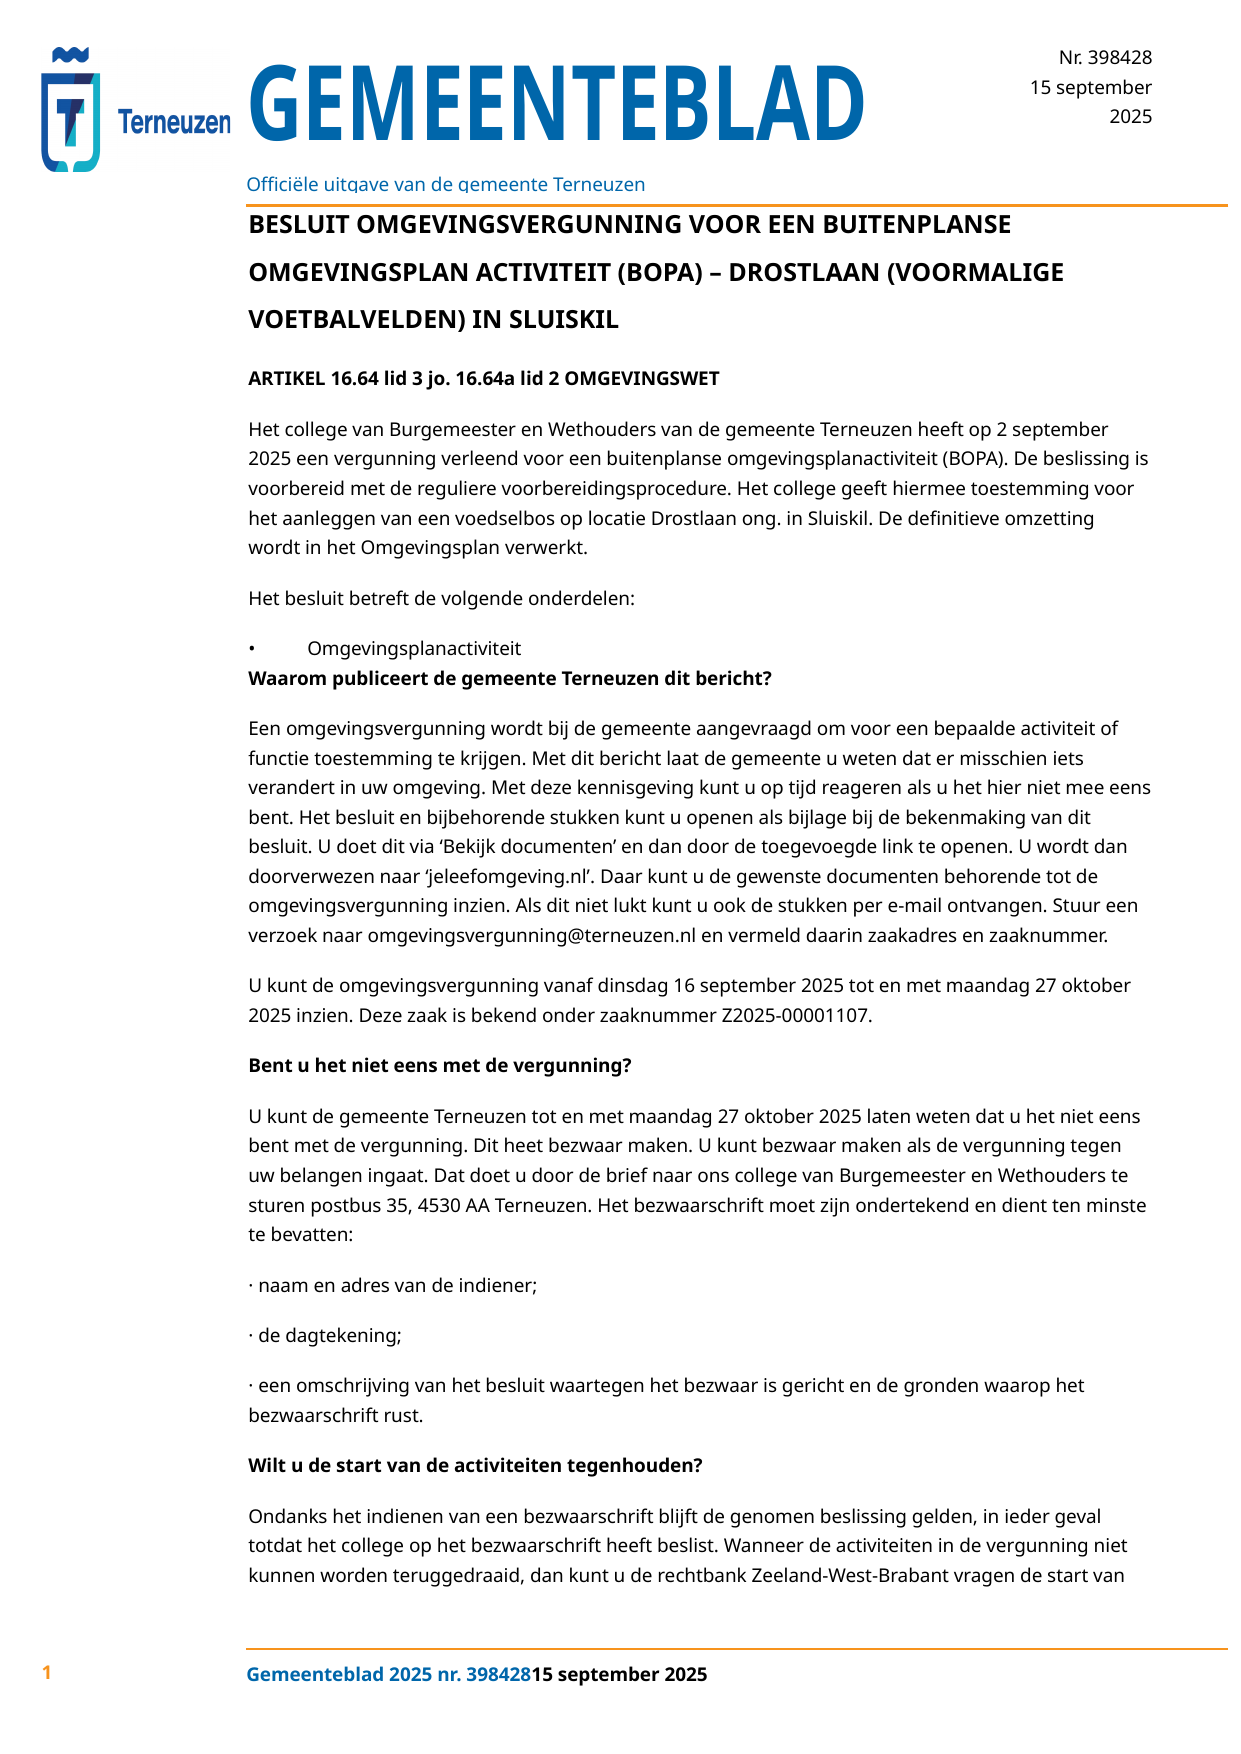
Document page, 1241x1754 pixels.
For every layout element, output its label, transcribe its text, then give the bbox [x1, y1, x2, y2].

text · naam en adres van de indiener; [248, 1272, 1152, 1297]
text Bent u het niet eens met de vergunning? [248, 1053, 1152, 1078]
text · een omschrijving van het besluit waartegen het bezwaar is gericht en de gronden waarop het bezwaarschrift rust. [248, 1373, 1152, 1428]
text BESLUIT OMGEVINGSVERGUNNING VOOR EEN BUITENPLANSE OMGEVINGSPLAN ACTIVITEIT (BOPA) – DROSTLAAN (VOORMALIGE VOETBALVELDEN) IN SLUISKIL [248, 207, 1152, 336]
text ARTIKEL 16.64 lid 3 jo. 16.64a lid 2 OMGEVINGSWET [248, 366, 1152, 391]
text U kunt de omgevingsvergunning vanaf dinsdag 16 september 2025 tot en met maandag 27 oktober 2025 inzien. Deze zaak is bekend onder zaaknummer Z2025-00001107. [248, 973, 1152, 1028]
list Omgevingsplanactiviteit [248, 635, 1152, 661]
text Het besluit betreft de volgende onderdelen: [248, 585, 1152, 610]
text · de dagtekening; [248, 1322, 1152, 1348]
text Het college van Burgemeester en Wethouders van de gemeente Terneuzen heeft op 2 september 2025 een vergunning verleend voor een buitenplanse omgevingsplanactiviteit (BOPA). De beslissing is voorbereid met de reguliere voorbereidingsprocedure. Het college geeft hiermee toestemming voor het aanleggen van een voedselbos op locatie Drostlaan ong. in Sluiskil. De definitieve omzetting wordt in het Omgevingsplan verwerkt. [248, 416, 1152, 560]
text Ondanks het indienen van een bezwaarschrift blijft de genomen beslissing gelden, in ieder geval totdat het college op het bezwaarschrift heeft beslist. Wanneer de activiteiten in de vergunning niet kunnen worden teruggedraaid, dan kunt u de rechtbank Zeeland-West-Brabant vragen de start van [248, 1503, 1152, 1588]
text U kunt de gemeente Terneuzen tot en met maandag 27 oktober 2025 laten weten dat u het niet eens bent met de vergunning. Dit heet bezwaar maken. U kunt bezwaar maken als de vergunning tegen uw belangen ingaat. Dat doet u door de brief naar ons college van Burgemeester en Wethouders te sturen postbus 35, 4530 AA Terneuzen. Het bezwaarschrift moet zijn ondertekend en dient ten minste te bevatten: [248, 1103, 1152, 1247]
text Een omgevingsvergunning wordt bij de gemeente aangevraagd om voor een bepaalde activiteit of functie toestemming te krijgen. Met dit bericht laat de gemeente u weten dat er misschien iets verandert in uw omgeving. Met deze kennisgeving kunt u op tijd reageren als u het hier niet mee eens bent. Het besluit en bijbehorende stukken kunt u openen als bijlage bij de bekenmaking van dit besluit. U doet dit via ‘Bekijk documenten’ en dan door de toegevoegde link te openen. U wordt dan doorverwezen naar ‘jeleefomgeving.nl’. Daar kunt u de gewenste documenten behorende tot de omgevingsvergunning inzien. Als dit niet lukt kunt u ook de stukken per e-mail ontvangen. Stuur een verzoek naar omgevingsvergunning@terneuzen.nl en vermeld daarin zaakadres en zaaknummer. [248, 715, 1152, 948]
text Wilt u de start van de activiteiten tegenhouden? [248, 1453, 1152, 1478]
text Waarom publiceert de gemeente Terneuzen dit bericht? [248, 665, 1152, 690]
picture [41, 47, 231, 172]
